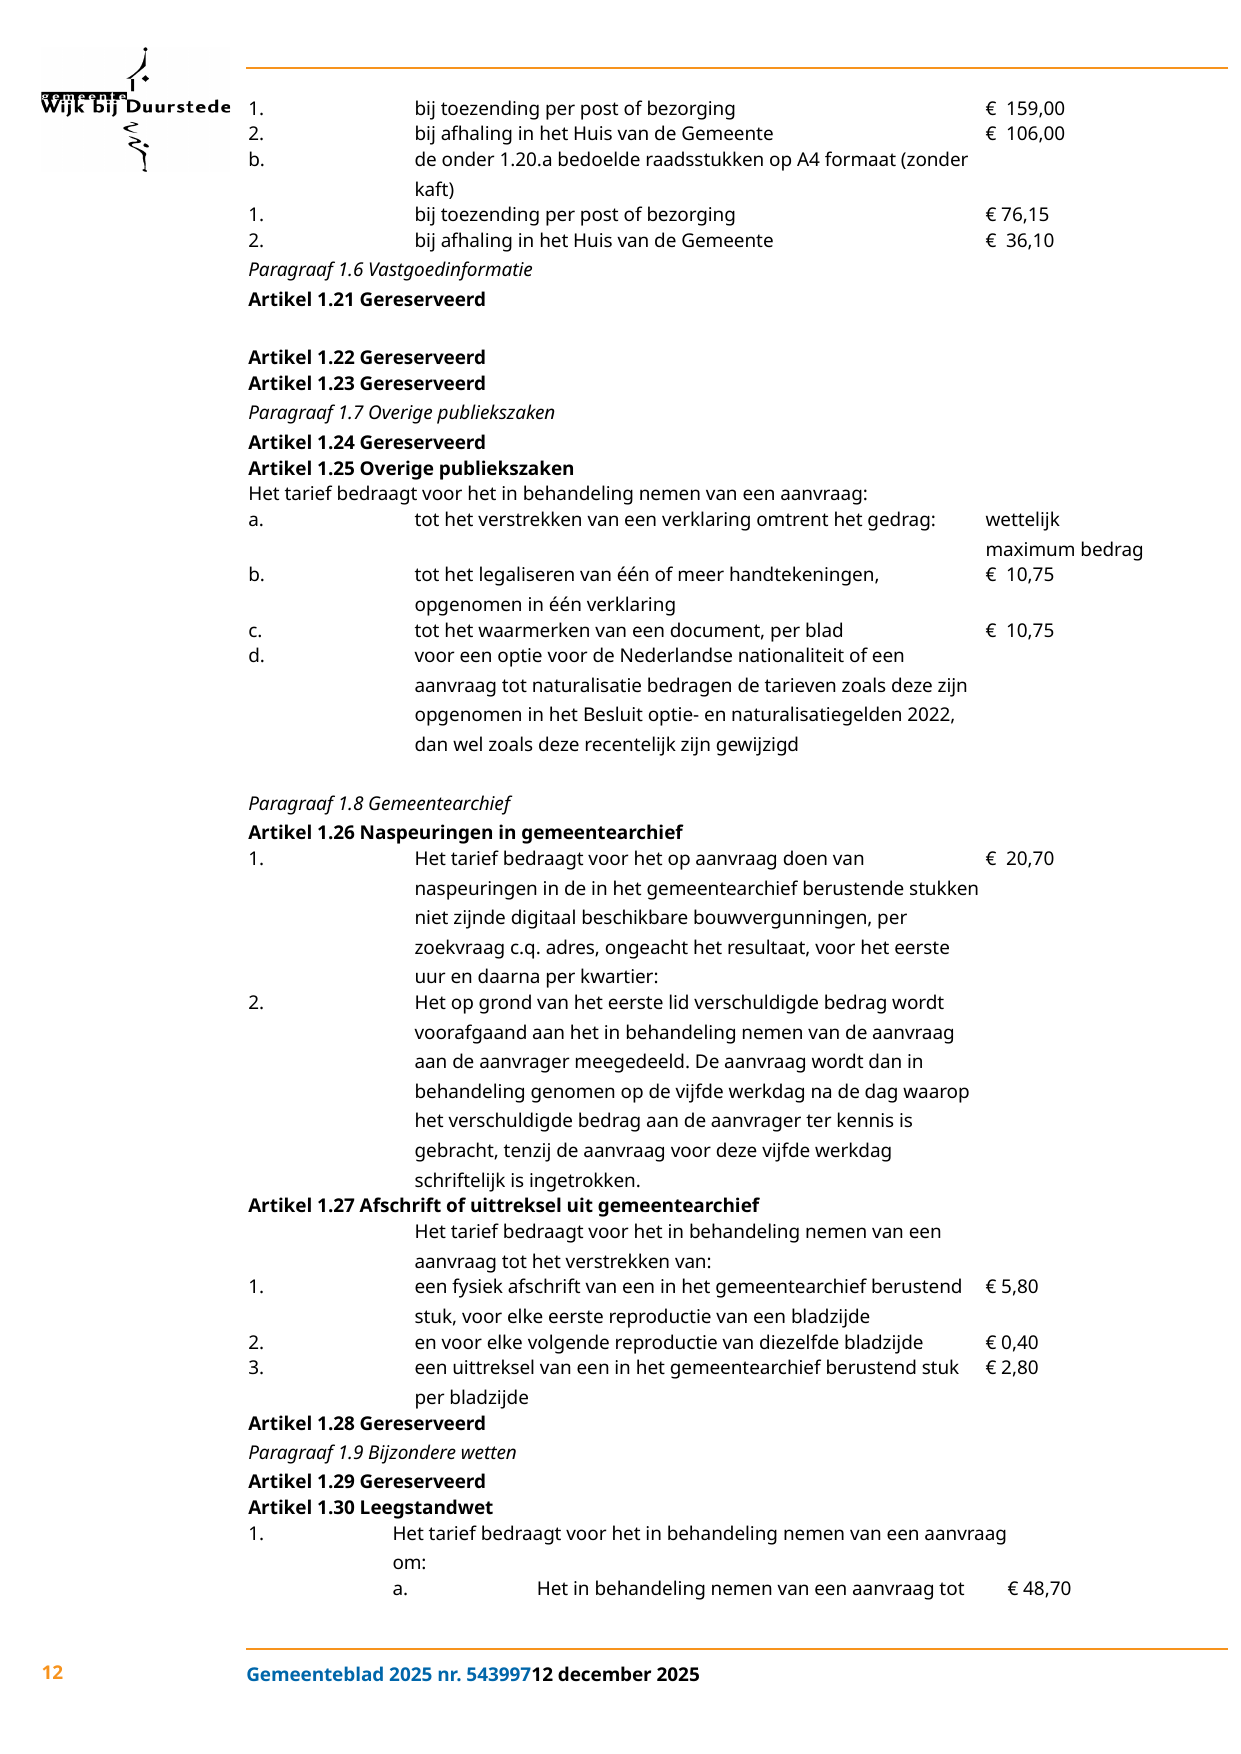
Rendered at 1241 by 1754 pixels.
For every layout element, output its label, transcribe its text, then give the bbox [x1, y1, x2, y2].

table_cell bij afhaling in het Huis van de Gemeente [414, 227, 985, 253]
table_cell [985, 146, 1152, 202]
table_cell Het tarief bedraagt voor het in behandeling nemen van een aanvraag tot het verstrekken van: [414, 1218, 985, 1273]
table_cell [985, 1193, 1152, 1218]
table_cell voor een optie voor de Nederlandse nationaliteit of een aanvraag tot naturalisatie bedragen de tarieven zoals deze zijn opgenomen in het Besluit optie- en naturalisatiegelden 2022, dan wel zoals deze recentelijk zijn gewijzigd [414, 643, 985, 757]
table_cell € 76,15 [985, 202, 1152, 227]
table_header Artikel 1.21 Gereserveerd [248, 286, 954, 312]
table_cell [248, 1575, 392, 1601]
table_cell € 106,00 [985, 121, 1152, 146]
table_cell 1. [248, 1274, 414, 1329]
table_header [954, 286, 1152, 312]
table_cell € 2,80 [985, 1355, 1152, 1410]
table_header [985, 820, 1152, 845]
table_header Artikel 1.24 Gereserveerd [248, 429, 985, 455]
table_cell tot het waarmerken van een document, per blad [414, 617, 985, 642]
table_cell bij afhaling in het Huis van de Gemeente [414, 121, 985, 146]
table_cell 1. [248, 95, 414, 121]
table_cell en voor elke volgende reproductie van diezelfde bladzijde [414, 1329, 985, 1354]
table_cell [985, 1410, 1152, 1436]
table_cell [248, 1218, 414, 1273]
table_header [1007, 1469, 1152, 1494]
table_cell € 159,00 [985, 95, 1152, 121]
table_cell 2. [248, 1329, 414, 1354]
table_cell Het tarief bedraagt voor het op aanvraag doen van naspeuringen in de in het gemeentearchief berustende stukken niet zijnde digitaal beschikbare bouwvergunningen, per zoekvraag c.q. adres, ongeacht het resultaat, voor het eerste uur en daarna per kwartier: [414, 845, 985, 989]
table_cell € 20,70 [985, 845, 1152, 989]
table_cell 1. [248, 202, 414, 227]
table_cell bij toezending per post of bezorging [414, 202, 985, 227]
table_header Artikel 1.22 Gereserveerd [248, 345, 954, 370]
table_cell [1007, 1494, 1152, 1520]
table_cell c. [248, 617, 414, 642]
table_cell [985, 1218, 1152, 1273]
table_cell Artikel 1.30 Leegstandwet [248, 1494, 1007, 1520]
table_cell [1007, 1520, 1152, 1575]
table_cell 2. [248, 121, 414, 146]
table_cell bij toezending per post of bezorging [414, 95, 985, 121]
table_cell [985, 643, 1152, 757]
text Paragraaf 1.6 Vastgoedinformatie [248, 256, 1152, 282]
picture [41, 47, 231, 172]
table_cell b. [248, 561, 414, 617]
table_cell € 5,80 [985, 1274, 1152, 1329]
table_cell € 0,40 [985, 1329, 1152, 1354]
table_cell 2. [248, 989, 414, 1192]
table_cell Het tarief bedraagt voor het in behandeling nemen van een aanvraag: [248, 480, 985, 506]
table_cell tot het legaliseren van één of meer handtekeningen, opgenomen in één verklaring [414, 561, 985, 617]
table_cell a. [248, 506, 414, 561]
table_cell wettelijk maximum bedrag [985, 506, 1152, 561]
text Paragraaf 1.8 Gemeentearchief [248, 790, 1152, 816]
table_header [954, 345, 1152, 370]
table_cell € 36,10 [985, 227, 1152, 253]
table_cell € 10,75 [985, 561, 1152, 617]
table_cell 1. [248, 1520, 392, 1575]
table_cell 3. [248, 1355, 414, 1410]
table_cell d. [248, 643, 414, 757]
table_cell Het in behandeling nemen van een aanvraag tot [537, 1575, 1007, 1601]
table_cell 2. [248, 227, 414, 253]
table_cell een uittreksel van een in het gemeentearchief berustend stuk per bladzijde [414, 1355, 985, 1410]
table_cell a. [392, 1575, 537, 1601]
table_header Artikel 1.26 Naspeuringen in gemeentearchief [248, 820, 985, 845]
table_cell tot het verstrekken van een verklaring omtrent het gedrag: [414, 506, 985, 561]
table_cell een fysiek afschrift van een in het gemeentearchief berustend stuk, voor elke eerste reproductie van een bladzijde [414, 1274, 985, 1329]
table_cell € 48,70 [1007, 1575, 1152, 1601]
text Paragraaf 1.9 Bijzondere wetten [248, 1439, 1152, 1464]
table_cell Het op grond van het eerste lid verschuldigde bedrag wordt voorafgaand aan het in behandeling nemen van de aanvraag aan de aanvrager meegedeeld. De aanvraag wordt dan in behandeling genomen op de vijfde werkdag na de dag waarop het verschuldigde bedrag aan de aanvrager ter kennis is gebracht, tenzij de aanvraag voor deze vijfde werkdag schriftelijk is ingetrokken. [414, 989, 985, 1192]
table_cell [985, 480, 1152, 506]
table_cell [985, 989, 1152, 1192]
table_header [985, 429, 1152, 455]
table_header Artikel 1.29 Gereserveerd [248, 1469, 1007, 1494]
table_cell Artikel 1.25 Overige publiekszaken [248, 455, 985, 480]
table_cell de onder 1.20.a bedoelde raadsstukken op A4 formaat (zonder kaft) [414, 146, 985, 202]
table_cell 1. [248, 845, 414, 989]
table_cell Het tarief bedraagt voor het in behandeling nemen van een aanvraag om: [392, 1520, 1007, 1575]
table_cell € 10,75 [985, 617, 1152, 642]
table_cell Artikel 1.23 Gereserveerd [248, 370, 954, 396]
table_cell Artikel 1.28 Gereserveerd [248, 1410, 985, 1436]
text Paragraaf 1.7 Overige publiekszaken [248, 399, 1152, 425]
table_cell [985, 455, 1152, 480]
table_cell Artikel 1.27 Afschrift of uittreksel uit gemeentearchief [248, 1193, 985, 1218]
table_cell b. [248, 146, 414, 202]
table_cell [954, 370, 1152, 396]
